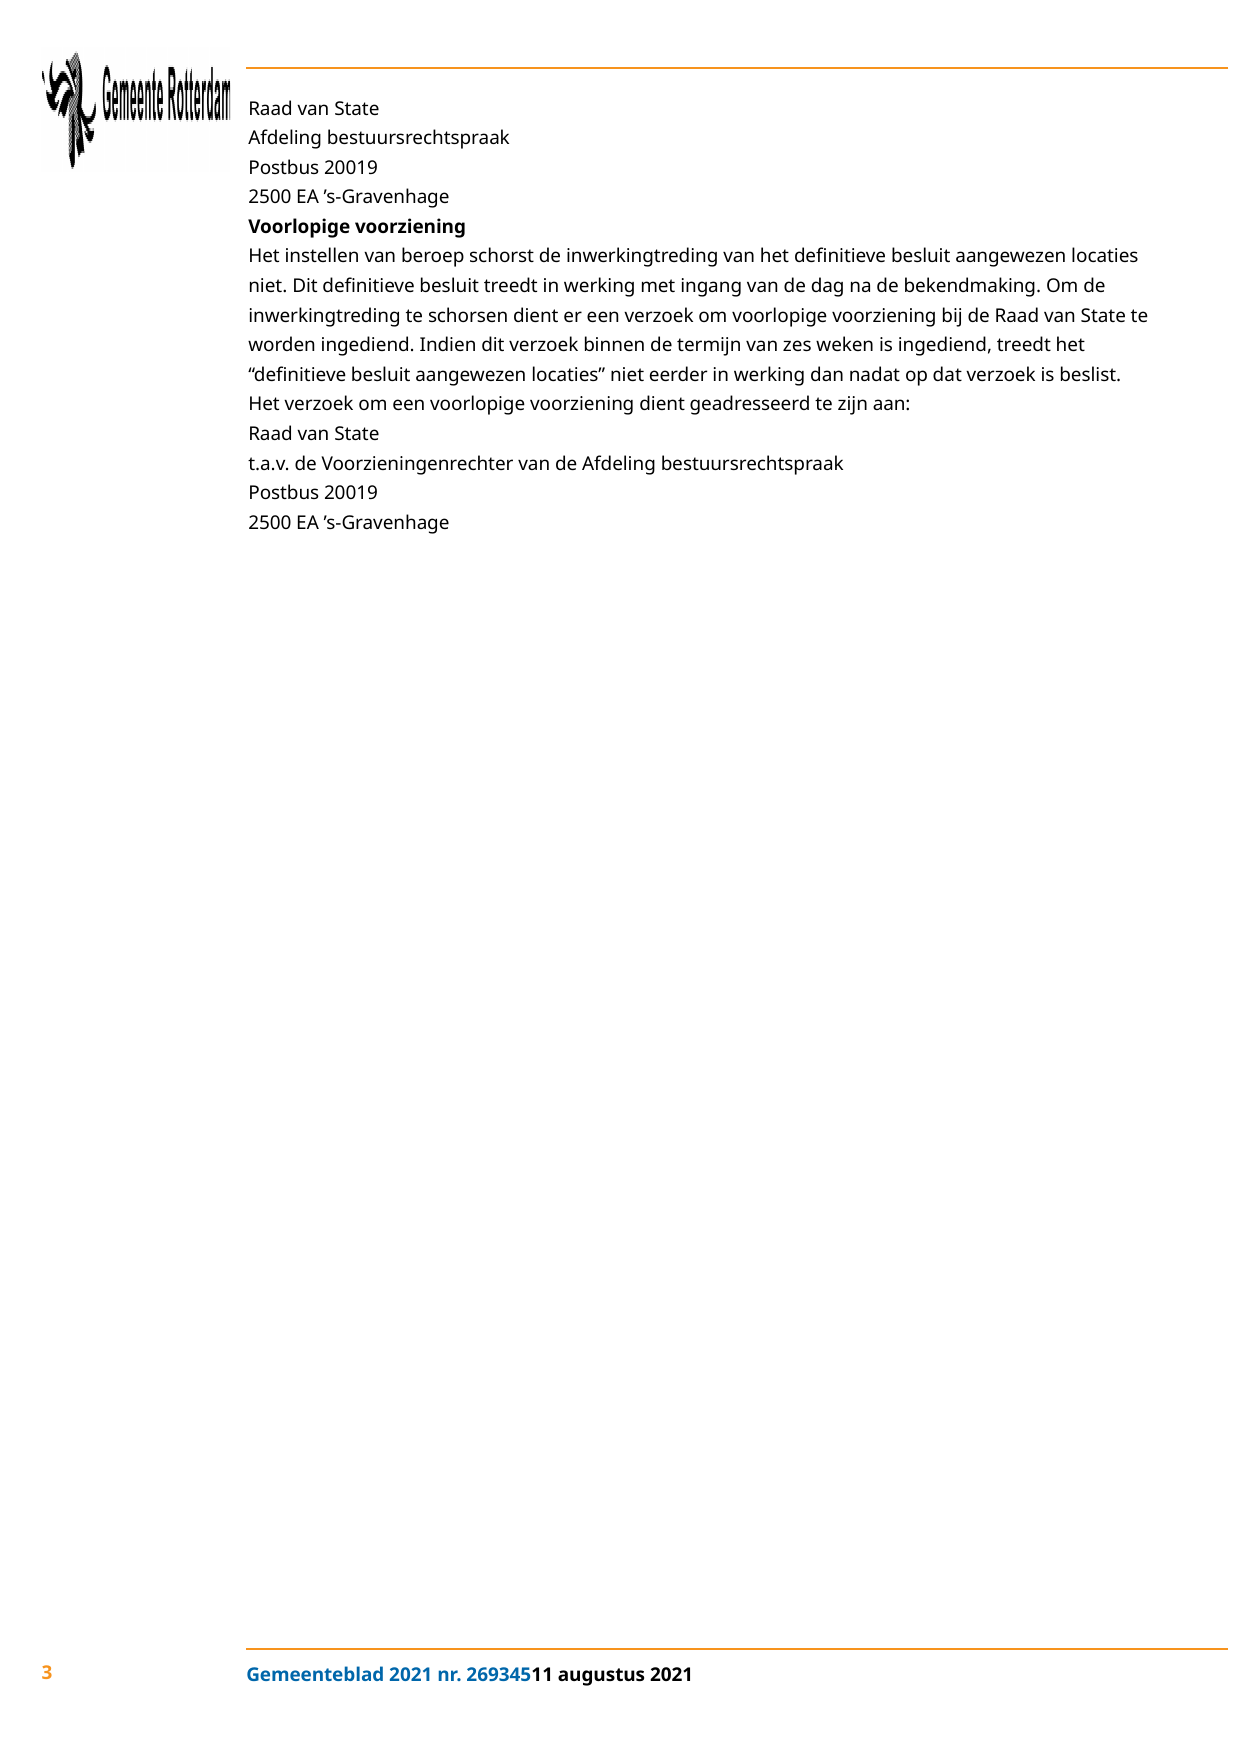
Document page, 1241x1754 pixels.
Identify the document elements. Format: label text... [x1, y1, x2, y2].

picture [41, 47, 231, 172]
text Raad van State [248, 95, 1152, 121]
text 2500 EA ’s-Gravenhage [248, 509, 1152, 535]
text Het instellen van beroep schorst de inwerkingtreding van het definitieve besluit aangewezen locaties niet. Dit definitieve besluit treedt in werking met ingang van de dag na de bekendmaking. Om de inwerkingtreding te schorsen dient er een verzoek om voorlopige voorziening bij de Raad van State te worden ingediend. Indien dit verzoek binnen de termijn van zes weken is ingediend, treedt het “definitieve besluit aangewezen locaties” niet eerder in werking dan nadat op dat verzoek is beslist. Het verzoek om een voorlopige voorziening dient geadresseerd te zijn aan: [248, 243, 1152, 416]
text Voorlopige voorziening [248, 213, 1152, 239]
text Raad van State [248, 420, 1152, 446]
text Postbus 20019 [248, 154, 1152, 180]
text t.a.v. de Voorzieningenrechter van de Afdeling bestuursrechtspraak [248, 450, 1152, 476]
text Afdeling bestuursrechtspraak [248, 124, 1152, 150]
text 2500 EA ’s-Gravenhage [248, 183, 1152, 209]
text Postbus 20019 [248, 479, 1152, 505]
